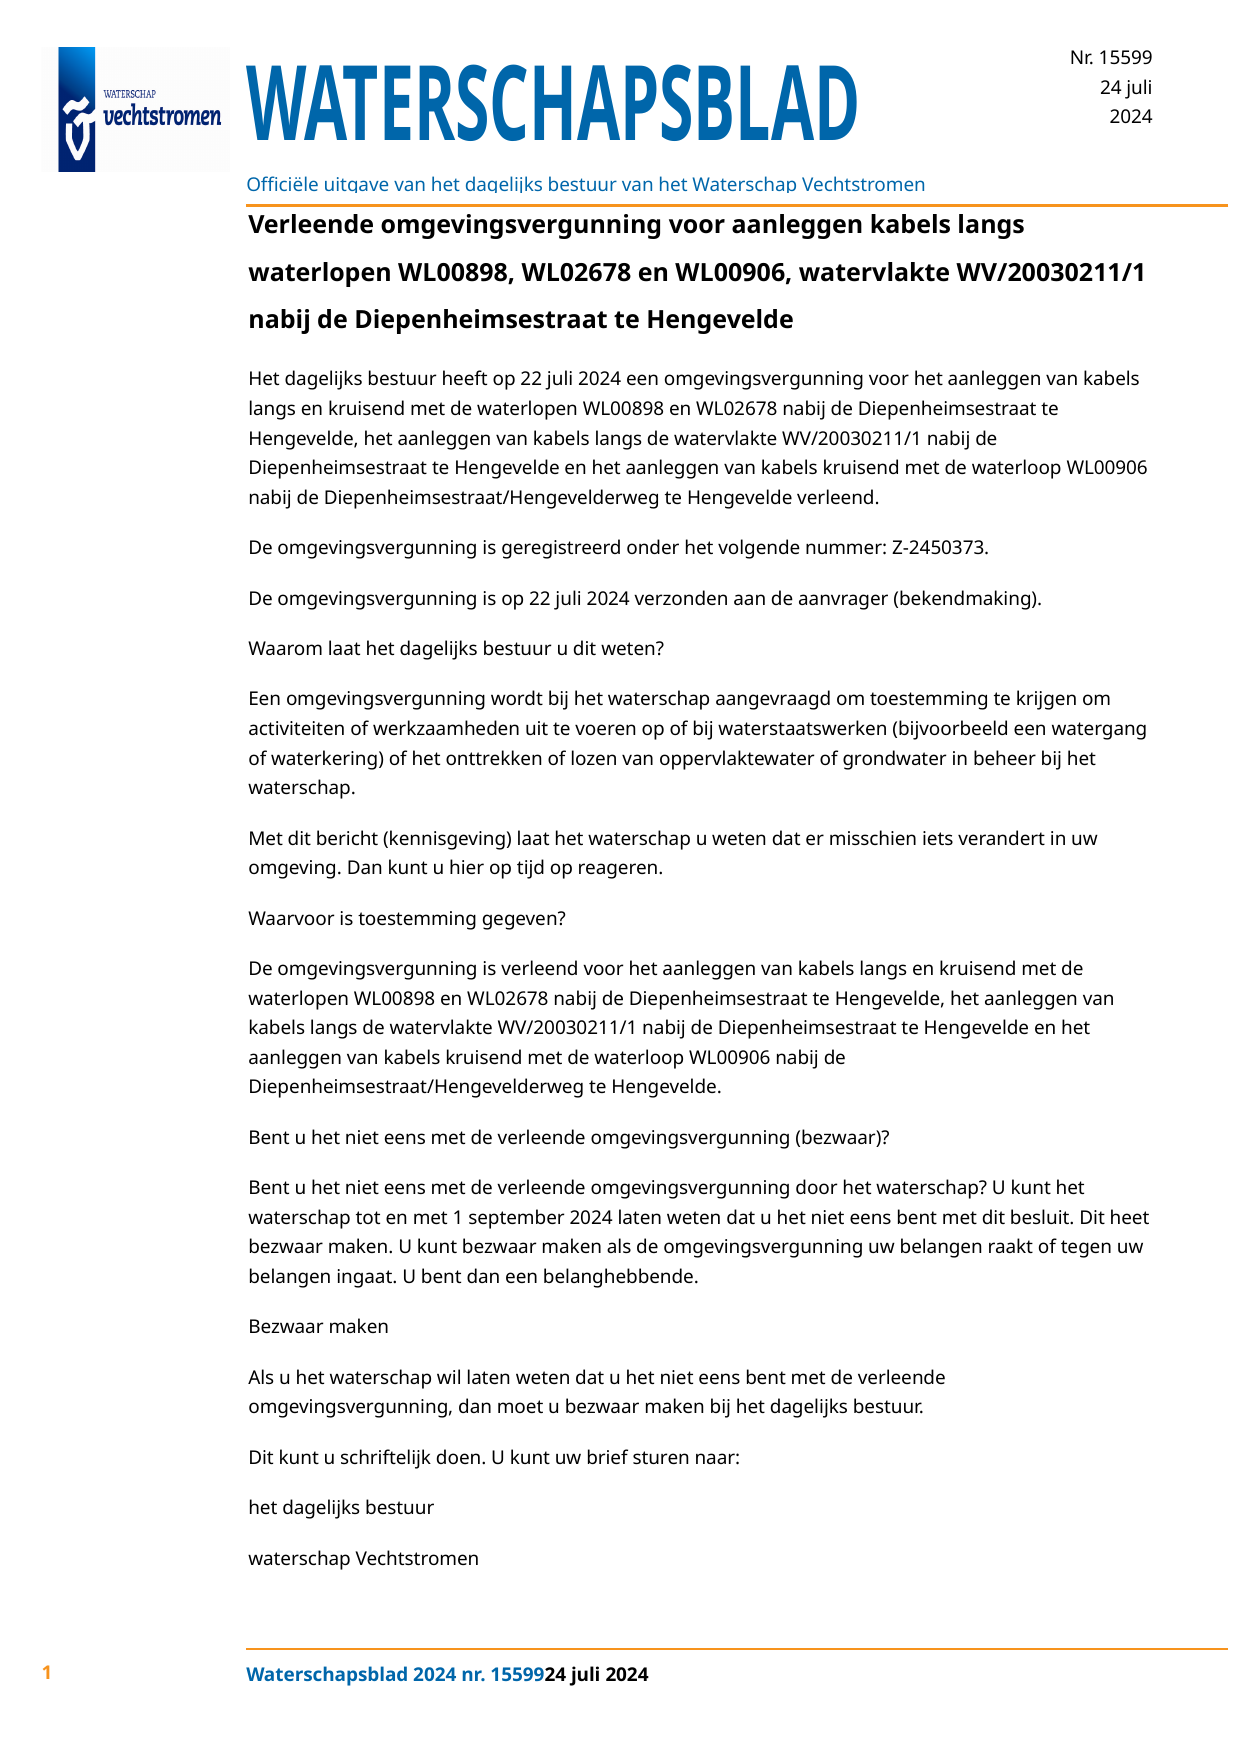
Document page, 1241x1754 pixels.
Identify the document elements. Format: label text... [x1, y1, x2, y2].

text Bent u het niet eens met de verleende omgevingsvergunning door het waterschap? U kunt het waterschap tot en met 1 september 2024 laten weten dat u het niet eens bent met dit besluit. Dit heet bezwaar maken. U kunt bezwaar maken als de omgevingsvergunning uw belangen raakt of tegen uw belangen ingaat. U bent dan een belanghebbende. [248, 1174, 1152, 1289]
text Een omgevingsvergunning wordt bij het waterschap aangevraagd om toestemming te krijgen om activiteiten of werkzaamheden uit te voeren op of bij waterstaatswerken (bijvoorbeeld een watergang of waterkering) of het onttrekken of lozen van oppervlaktewater of grondwater in beheer bij het waterschap. [248, 686, 1152, 800]
picture [41, 47, 231, 172]
text Verleende omgevingsvergunning voor aanleggen kabels langs waterlopen WL00898, WL02678 en WL00906, watervlakte WV/20030211/1 nabij de Diepenheimsestraat te Hengevelde [248, 207, 1152, 336]
text Bent u het niet eens met de verleende omgevingsvergunning (bezwaar)? [248, 1124, 1152, 1149]
text waterschap Vechtstromen [248, 1545, 1152, 1570]
text De omgevingsvergunning is geregistreerd onder het volgende nummer: Z-2450373. [248, 534, 1152, 560]
text Als u het waterschap wil laten weten dat u het niet eens bent met de verleende omgevingsvergunning, dan moet u bezwaar maken bij het dagelijks bestuur. [248, 1364, 1152, 1419]
text De omgevingsvergunning is verleend voor het aanleggen van kabels langs en kruisend met de waterlopen WL00898 en WL02678 nabij de Diepenheimsestraat te Hengevelde, het aanleggen van kabels langs de watervlakte WV/20030211/1 nabij de Diepenheimsestraat te Hengevelde en het aanleggen van kabels kruisend met de waterloop WL00906 nabij de Diepenheimsestraat/Hengevelderweg te Hengevelde. [248, 955, 1152, 1099]
text het dagelijks bestuur [248, 1494, 1152, 1520]
text Het dagelijks bestuur heeft op 22 juli 2024 een omgevingsvergunning voor het aanleggen van kabels langs en kruisend met de waterlopen WL00898 en WL02678 nabij de Diepenheimsestraat te Hengevelde, het aanleggen van kabels langs de watervlakte WV/20030211/1 nabij de Diepenheimsestraat te Hengevelde en het aanleggen van kabels kruisend met de waterloop WL00906 nabij de Diepenheimsestraat/Hengevelderweg te Hengevelde verleend. [248, 366, 1152, 509]
text Dit kunt u schriftelijk doen. U kunt uw brief sturen naar: [248, 1444, 1152, 1469]
text De omgevingsvergunning is op 22 juli 2024 verzonden aan de aanvrager (bekendmaking). [248, 585, 1152, 610]
text Waarvoor is toestemming gegeven? [248, 905, 1152, 930]
text Bezwaar maken [248, 1313, 1152, 1339]
text Met dit bericht (kennisgeving) laat het waterschap u weten dat er misschien iets verandert in uw omgeving. Dan kunt u hier op tijd op reageren. [248, 825, 1152, 880]
text Waarom laat het dagelijks bestuur u dit weten? [248, 635, 1152, 661]
